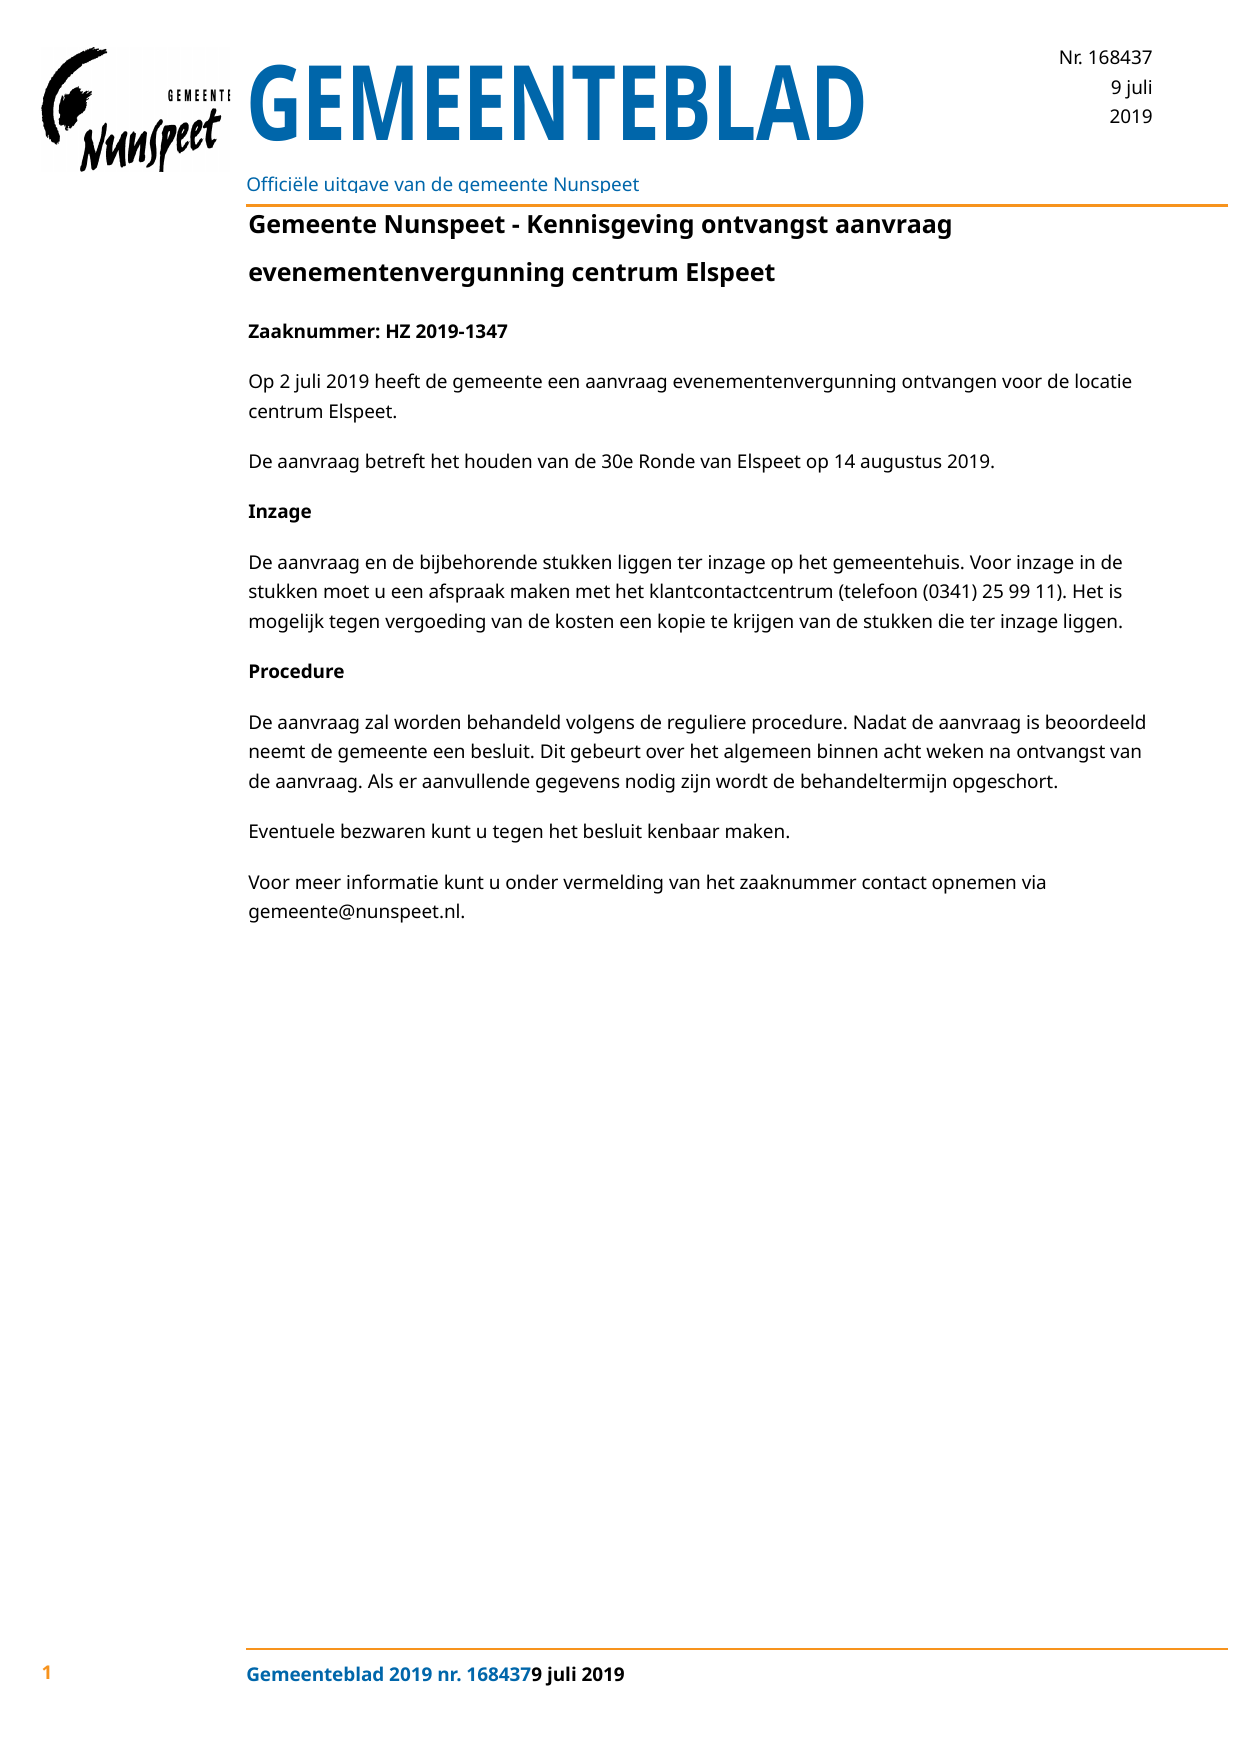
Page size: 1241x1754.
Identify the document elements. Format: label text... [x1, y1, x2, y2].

text Eventuele bezwaren kunt u tegen het besluit kenbaar maken. [248, 819, 1152, 844]
picture [41, 47, 231, 172]
text De aanvraag betreft het houden van de 30e Ronde van Elspeet op 14 augustus 2019. [248, 448, 1152, 474]
text Procedure [248, 659, 1152, 684]
text Zaaknummer: HZ 2019-1347 [248, 318, 1152, 344]
text Op 2 juli 2019 heeft de gemeente een aanvraag evenementenvergunning ontvangen voor de locatie centrum Elspeet. [248, 368, 1152, 424]
text De aanvraag zal worden behandeld volgens de reguliere procedure. Nadat de aanvraag is beoordeeld neemt de gemeente een besluit. Dit gebeurt over het algemeen binnen acht weken na ontvangst van de aanvraag. Als er aanvullende gegevens nodig zijn wordt de behandeltermijn opgeschort. [248, 709, 1152, 794]
text Voor meer informatie kunt u onder vermelding van het zaaknummer contact opnemen via gemeente@nunspeet.nl. [248, 869, 1152, 924]
text Gemeente Nunspeet - Kennisgeving ontvangst aanvraag evenementenvergunning centrum Elspeet [248, 207, 1152, 288]
text Inzage [248, 499, 1152, 524]
text De aanvraag en de bijbehorende stukken liggen ter inzage op het gemeentehuis. Voor inzage in de stukken moet u een afspraak maken met het klantcontactcentrum (telefoon (0341) 25 99 11). Het is mogelijk tegen vergoeding van de kosten een kopie te krijgen van de stukken die ter inzage liggen. [248, 549, 1152, 634]
